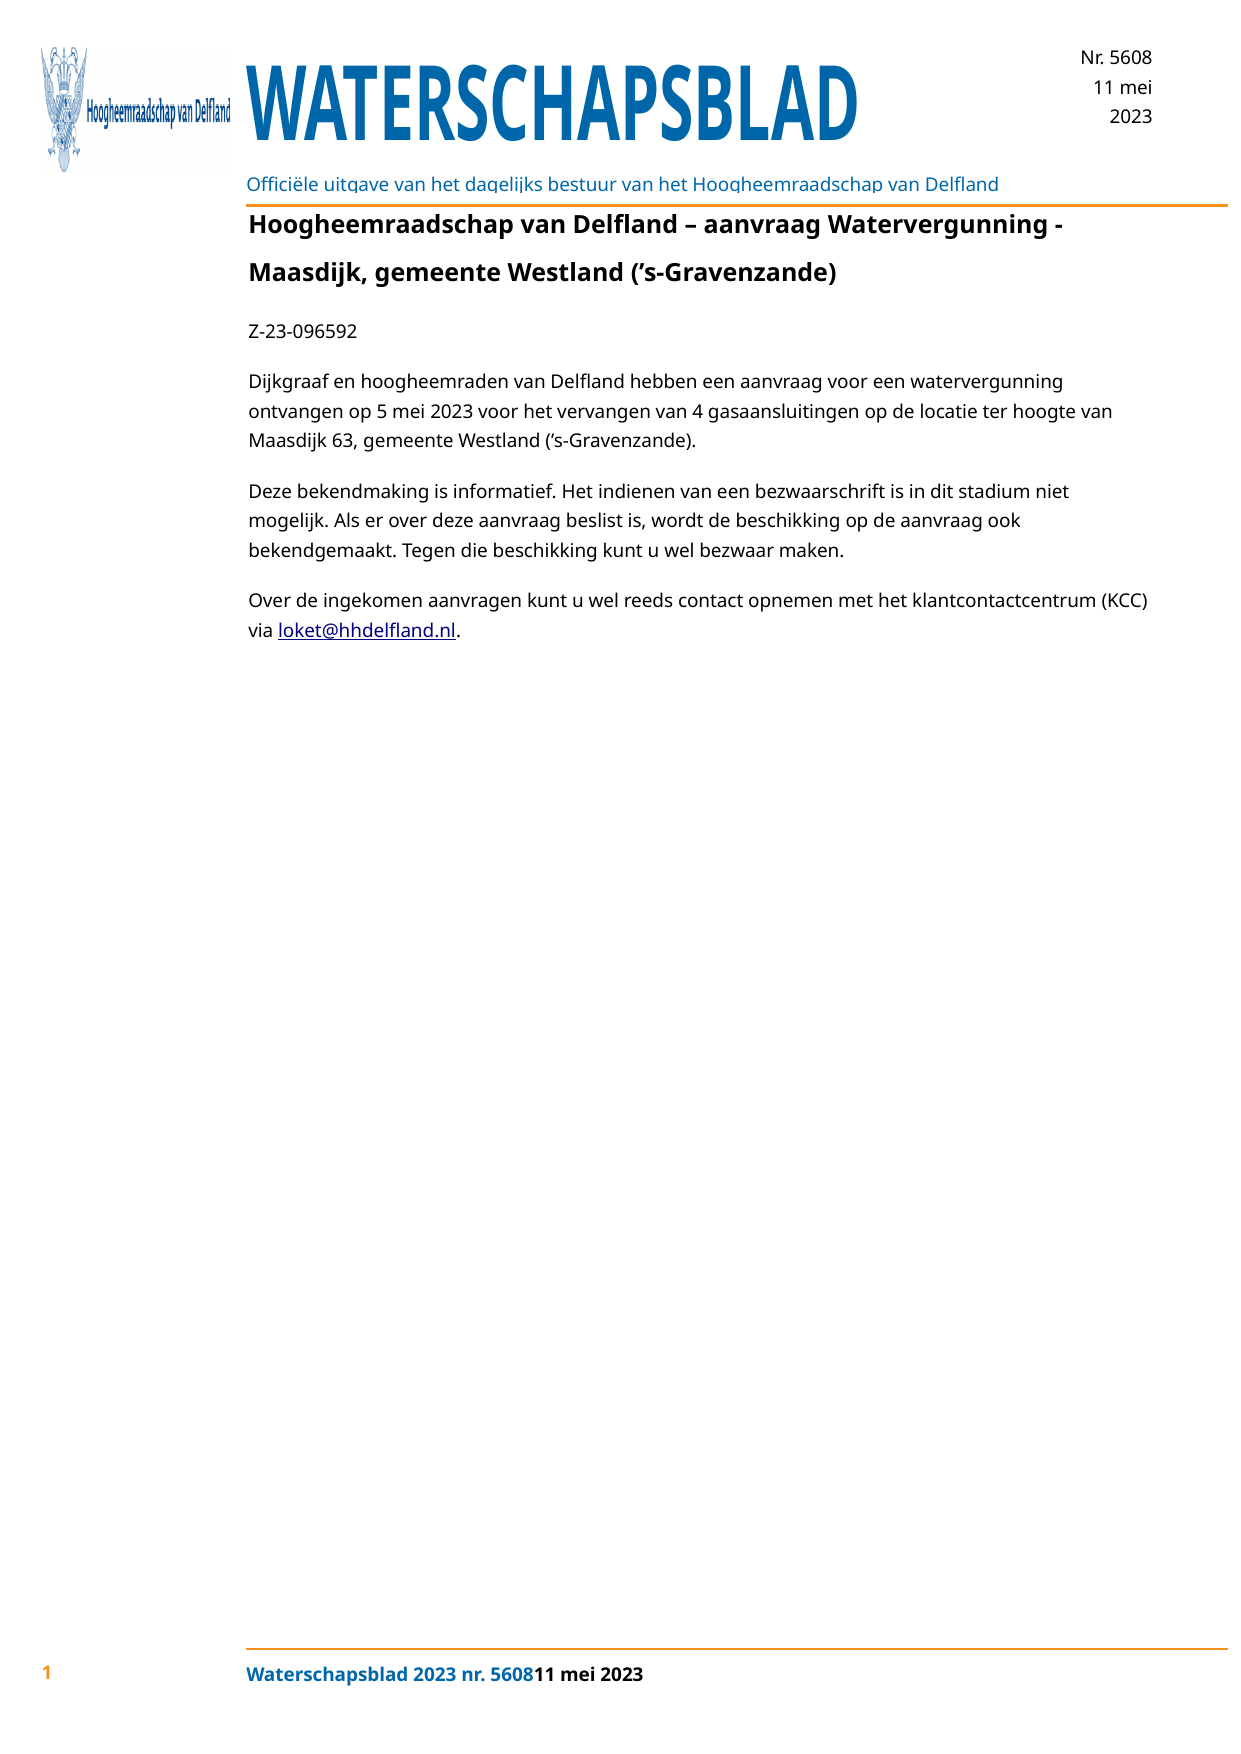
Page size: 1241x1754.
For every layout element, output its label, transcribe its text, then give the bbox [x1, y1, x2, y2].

text Dijkgraaf en hoogheemraden van Delfland hebben een aanvraag voor een watervergunning ontvangen op 5 mei 2023 voor het vervangen van 4 gasaansluitingen op de locatie ter hoogte van Maasdijk 63, gemeente Westland (’s-Gravenzande). [248, 368, 1152, 453]
text Z-23-096592 [248, 318, 1152, 344]
picture [41, 47, 231, 172]
text Hoogheemraadschap van Delfland – aanvraag Watervergunning - Maasdijk, gemeente Westland (’s-Gravenzande) [248, 207, 1152, 288]
text Over de ingekomen aanvragen kunt u wel reeds contact opnemen met het klantcontactcentrum (KCC) via loket@hhdelfland.nl. [248, 587, 1152, 643]
text Deze bekendmaking is informatief. Het indienen van een bezwaarschrift is in dit stadium niet mogelijk. Als er over deze aanvraag beslist is, wordt de beschikking op de aanvraag ook bekendgemaakt. Tegen die beschikking kunt u wel bezwaar maken. [248, 478, 1152, 563]
